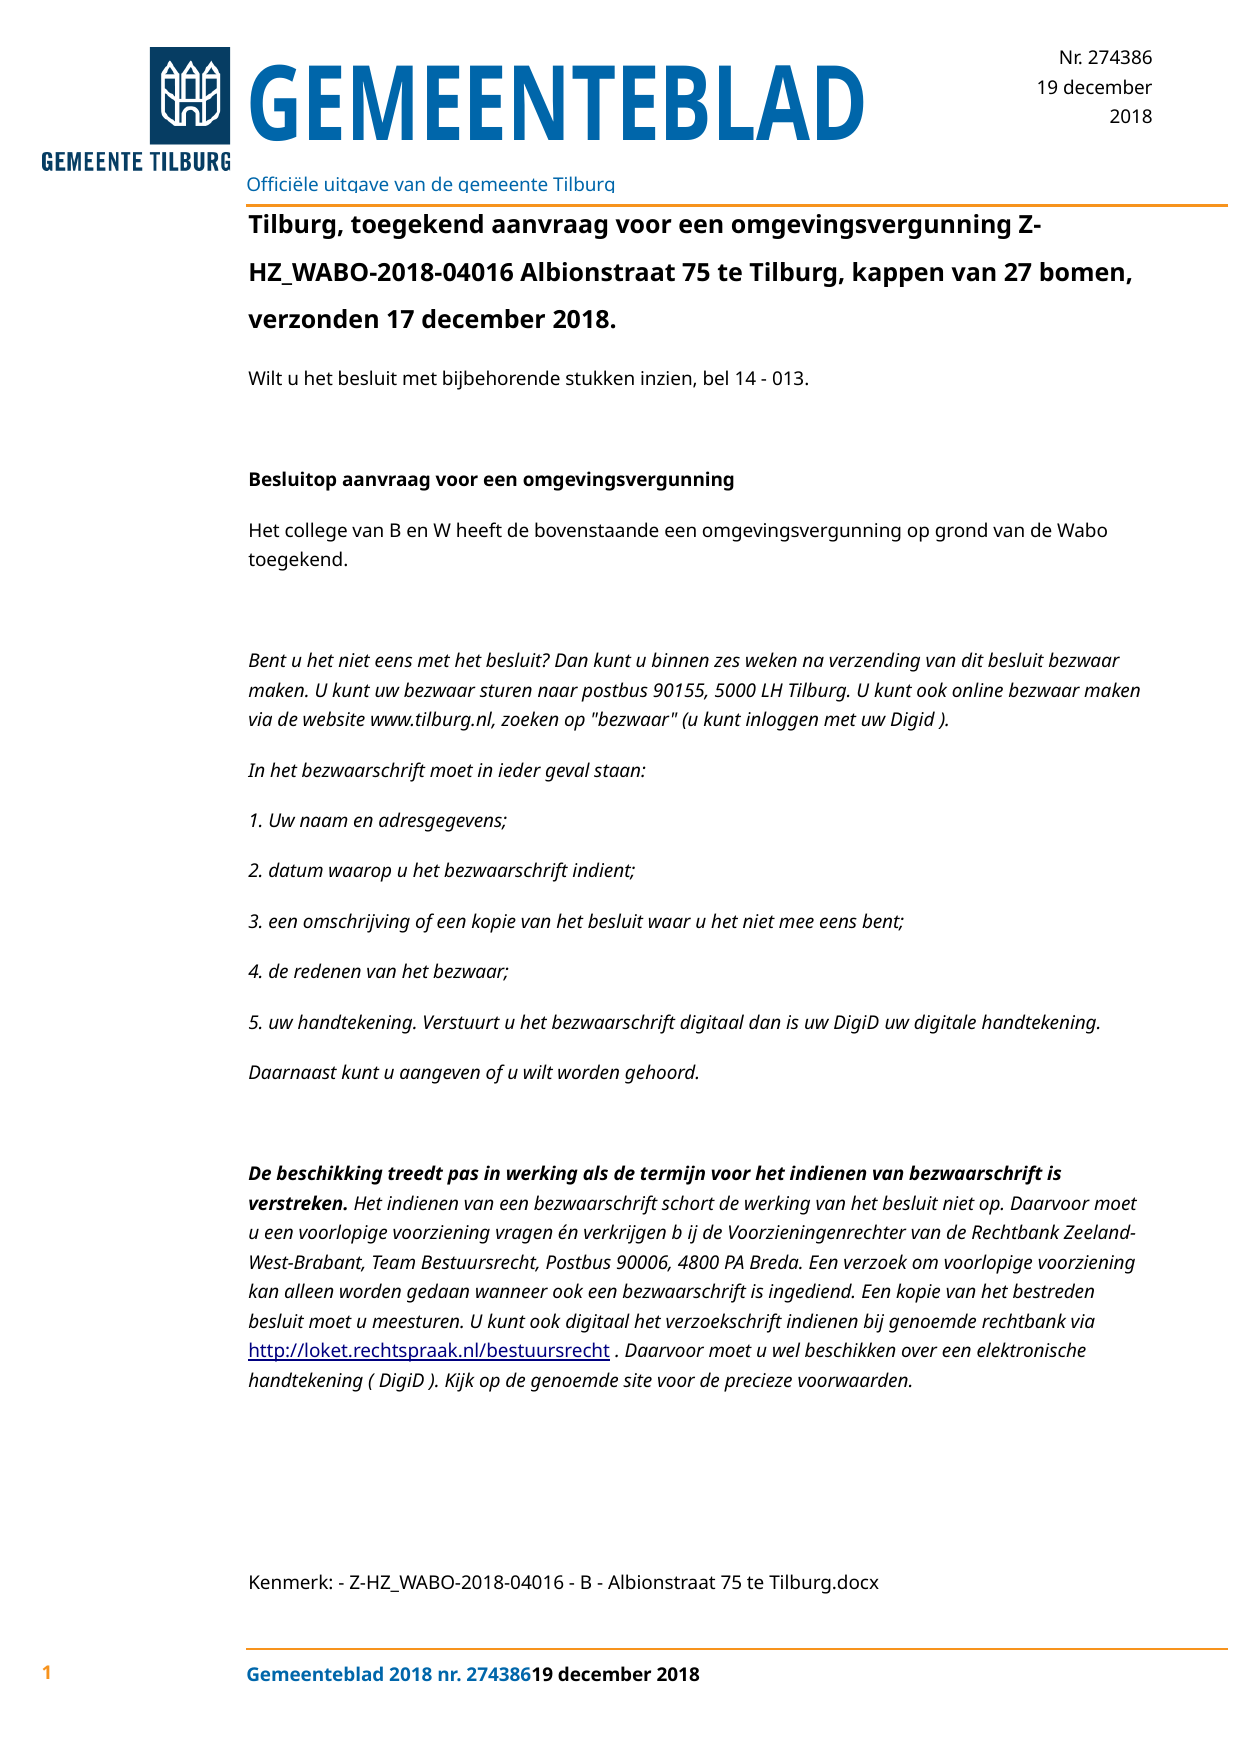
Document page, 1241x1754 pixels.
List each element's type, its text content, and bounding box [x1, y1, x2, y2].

text Kenmerk: - Z-HZ_WABO-2018-04016 - B - Albionstraat 75 te Tilburg.docx [248, 1569, 1152, 1594]
text Het college van B en W heeft de bovenstaande een omgevingsvergunning op grond van de Wabo toegekend. [248, 517, 1152, 572]
text Besluitop aanvraag voor een omgevingsvergunning [248, 466, 1152, 492]
text Wilt u het besluit met bijbehorende stukken inzien, bel 14 - 013. [248, 366, 1152, 391]
text Daarnaast kunt u aangeven of u wilt worden gehoord. [248, 1059, 1152, 1085]
text 3. een omschrijving of een kopie van het besluit waar u het niet mee eens bent; [248, 908, 1152, 934]
text In het bezwaarschrift moet in ieder geval staan: [248, 757, 1152, 782]
text De beschikking treedt pas in werking als de termijn voor het indienen van bezwaarschrift is verstreken. Het indienen van een bezwaarschrift schort de werking van het besluit niet op. Daarvoor moet u een voorlopige voorziening vragen én verkrijgen b ij de Voorzieningenrechter van de Rechtbank Zeeland-West-Brabant, Team Bestuursrecht, Postbus 90006, 4800 PA Breda. Een verzoek om voorlopige voorziening kan alleen worden gedaan wanneer ook een bezwaarschrift is ingediend. Een kopie van het bestreden besluit moet u meesturen. U kunt ook digitaal het verzoekschrift indienen bij genoemde rechtbank via http://loket.rechtspraak.nl/bestuursrecht . Daarvoor moet u wel beschikken over een elektronische handtekening ( DigiD ). Kijk op de genoemde site voor de precieze voorwaarden. [248, 1160, 1152, 1393]
text 1. Uw naam en adresgegevens; [248, 807, 1152, 833]
text 4. de redenen van het bezwaar; [248, 958, 1152, 984]
text Bent u het niet eens met het besluit? Dan kunt u binnen zes weken na verzending van dit besluit bezwaar maken. U kunt uw bezwaar sturen naar postbus 90155, 5000 LH Tilburg. U kunt ook online bezwaar maken via de website www.tilburg.nl, zoeken op "bezwaar" (u kunt inloggen met uw Digid ). [248, 647, 1152, 732]
text Tilburg, toegekend aanvraag voor een omgevingsvergunning Z-HZ_WABO-2018-04016 Albionstraat 75 te Tilburg, kappen van 27 bomen, verzonden 17 december 2018. [248, 207, 1152, 336]
picture [41, 47, 231, 172]
text 2. datum waarop u het bezwaarschrift indient; [248, 858, 1152, 883]
text 5. uw handtekening. Verstuurt u het bezwaarschrift digitaal dan is uw DigiD uw digitale handtekening. [248, 1009, 1152, 1034]
